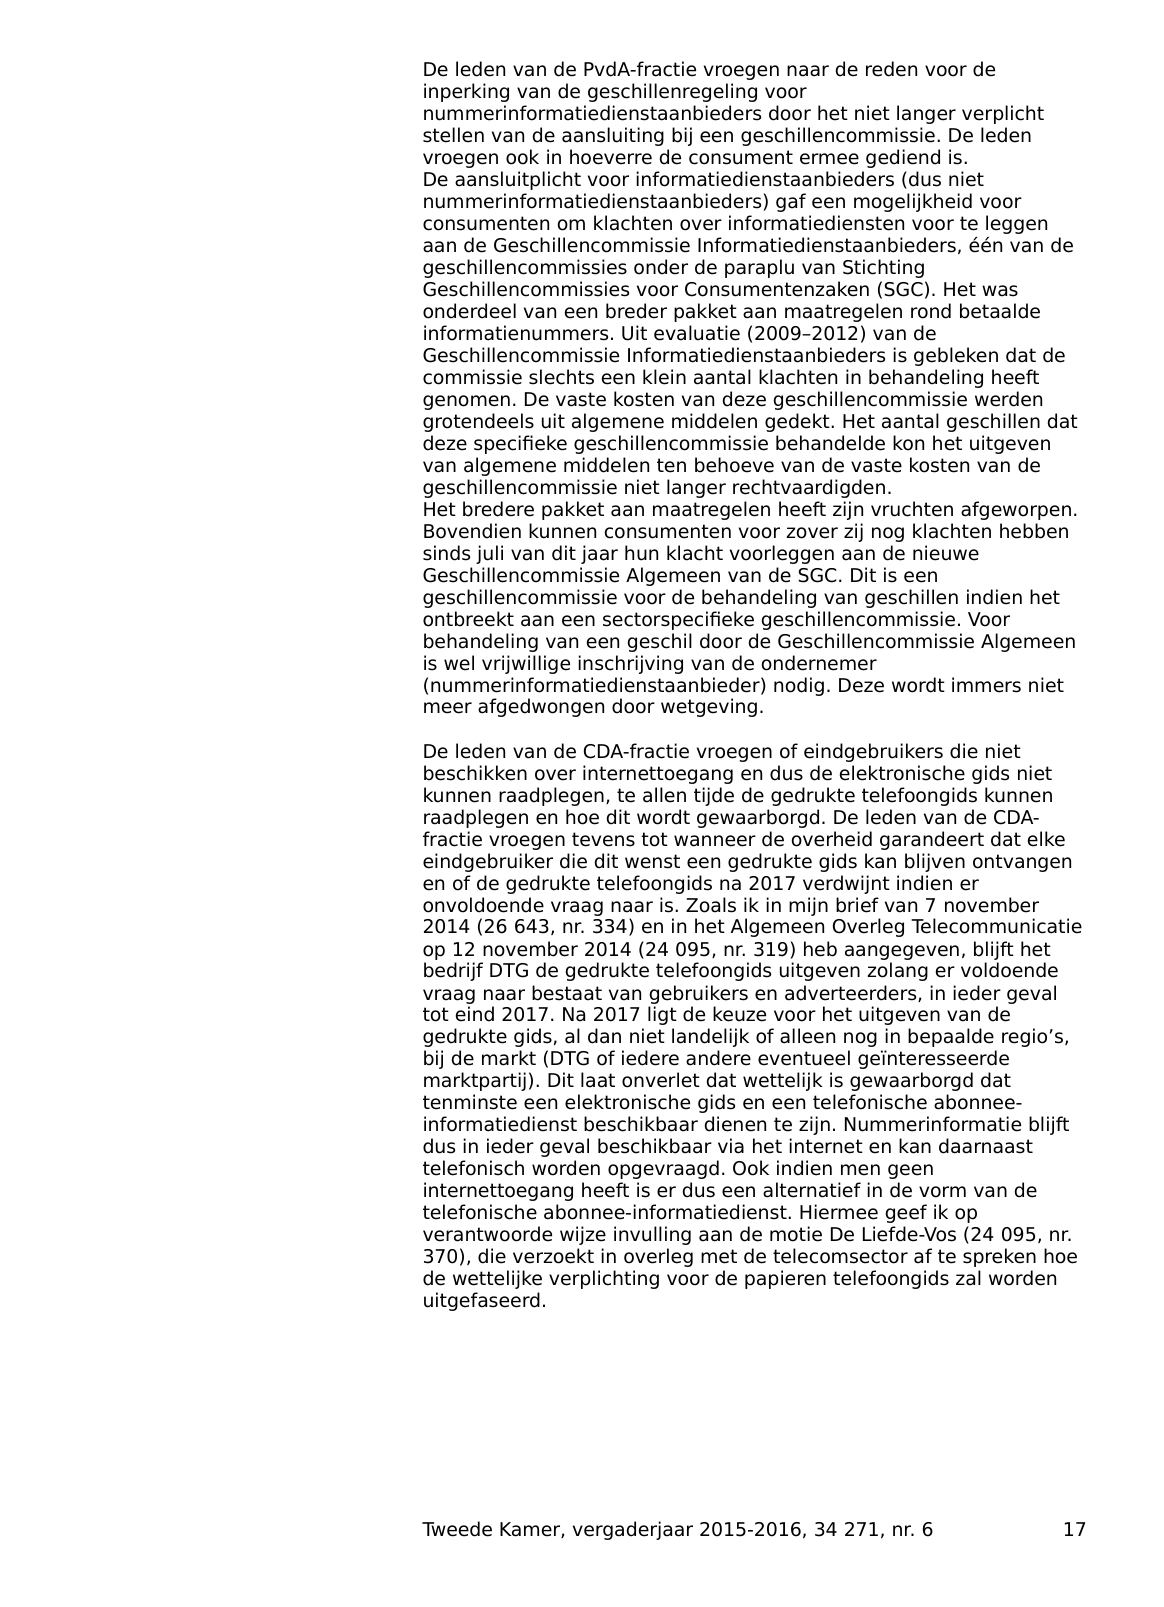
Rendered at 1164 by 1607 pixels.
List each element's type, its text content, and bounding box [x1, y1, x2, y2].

text De aansluitplicht voor informatiedienstaanbieders (dus niet nummerinformatiedienstaanbieders) gaf een mogelijkheid voor consumenten om klachten over informatiediensten voor te leggen aan de Geschillencommissie Informatiedienstaanbieders, één van de geschillencommissies onder de paraplu van Stichting Geschillencommissies voor Consumentenzaken (SGC). Het was onderdeel van een breder pakket aan maatregelen rond betaalde informatienummers. Uit evaluatie (2009–2012) van de Geschillencommissie Informatiedienstaanbieders is gebleken dat de commissie slechts een klein aantal klachten in behandeling heeft genomen. De vaste kosten van deze geschillencommissie werden grotendeels uit algemene middelen gedekt. Het aantal geschillen dat deze specifieke geschillencommissie behandelde kon het uitgeven van algemene middelen ten behoeve van de vaste kosten van de geschillencommissie niet langer rechtvaardigden. [422, 169, 1087, 499]
text De leden van de CDA-fractie vroegen of eindgebruikers die niet beschikken over internettoegang en dus de elektronische gids niet kunnen raadplegen, te allen tijde de gedrukte telefoongids kunnen raadplegen en hoe dit wordt gewaarborgd. De leden van de CDA-fractie vroegen tevens tot wanneer de overheid garandeert dat elke eindgebruiker die dit wenst een gedrukte gids kan blijven ontvangen en of de gedrukte telefoongids na 2017 verdwijnt indien er onvoldoende vraag naar is. Zoals ik in mijn brief van 7 november 2014 (26 643, nr. 334) en in het Algemeen Overleg Telecommunicatie op 12 november 2014 (24 095, nr. 319) heb aangegeven, blijft het bedrijf DTG de gedrukte telefoongids uitgeven zolang er voldoende vraag naar bestaat van gebruikers en adverteerders, in ieder geval tot eind 2017. Na 2017 ligt de keuze voor het uitgeven van de gedrukte gids, al dan niet landelijk of alleen nog in bepaalde regio’s, bij de markt (DTG of iedere andere eventueel geïnteresseerde marktpartij). Dit laat onverlet dat wettelijk is gewaarborgd dat tenminste een elektronische gids en een telefonische abonnee-informatiedienst beschikbaar dienen te zijn. Nummerinformatie blijft dus in ieder geval beschikbaar via het internet en kan daarnaast telefonisch worden opgevraagd. Ook indien men geen internettoegang heeft is er dus een alternatief in de vorm van de telefonische abonnee-informatiedienst. Hiermee geef ik op verantwoorde wijze invulling aan de motie De Liefde-Vos (24 095, nr. 370), die verzoekt in overleg met de telecomsector af te spreken hoe de wettelijke verplichting voor de papieren telefoongids zal worden uitgefaseerd. [422, 741, 1087, 1312]
text De leden van de PvdA-fractie vroegen naar de reden voor de inperking van de geschillenregeling voor nummerinformatiedienstaanbieders door het niet langer verplicht stellen van de aansluiting bij een geschillencommissie. De leden vroegen ook in hoeverre de consument ermee gediend is. [422, 59, 1087, 169]
text Het bredere pakket aan maatregelen heeft zijn vruchten afgeworpen. Bovendien kunnen consumenten voor zover zij nog klachten hebben sinds juli van dit jaar hun klacht voorleggen aan de nieuwe Geschillencommissie Algemeen van de SGC. Dit is een geschillencommissie voor de behandeling van geschillen indien het ontbreekt aan een sectorspecifieke geschillencommissie. Voor behandeling van een geschil door de Geschillencommissie Algemeen is wel vrijwillige inschrijving van de ondernemer (nummerinformatiedienstaanbieder) nodig. Deze wordt immers niet meer afgedwongen door wetgeving. [422, 499, 1087, 718]
